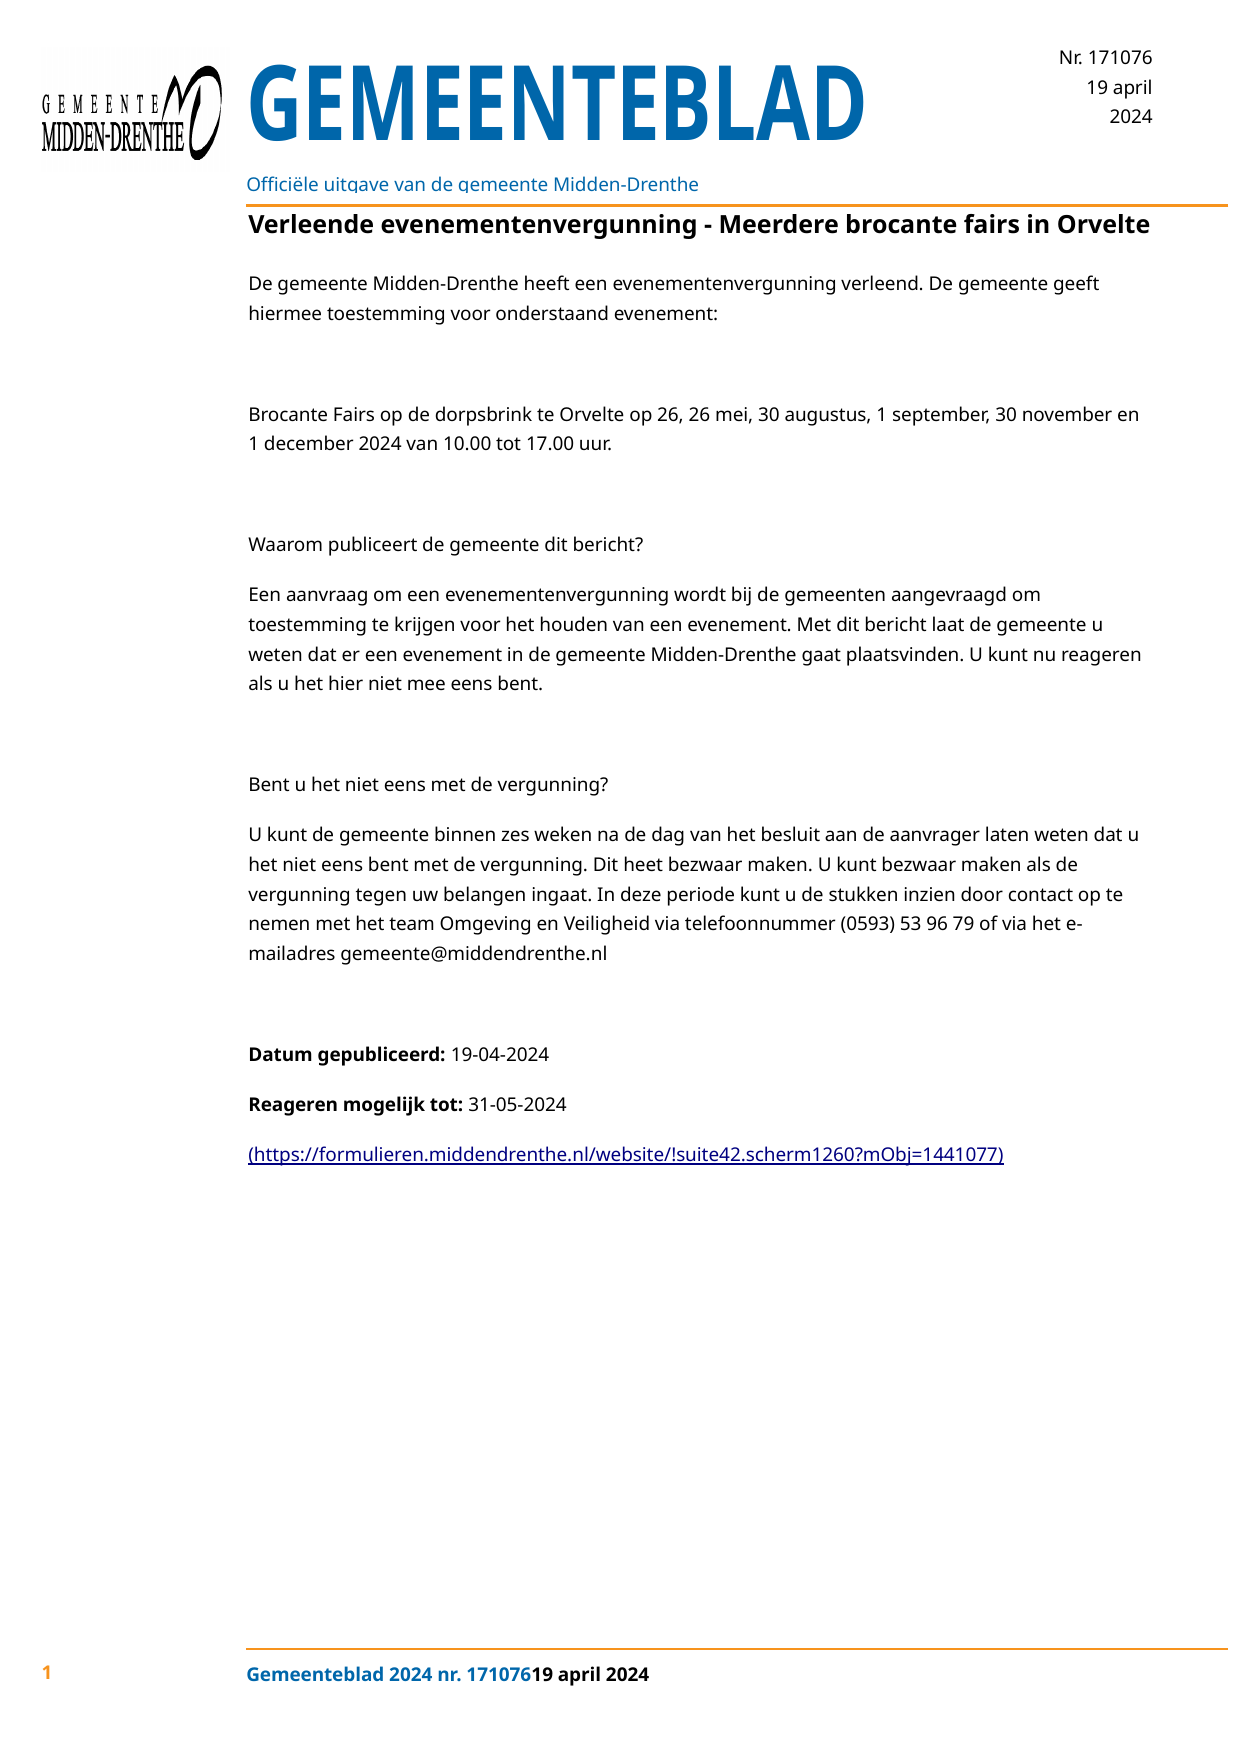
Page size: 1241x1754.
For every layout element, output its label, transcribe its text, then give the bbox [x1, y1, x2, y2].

text Reageren mogelijk tot: 31-05-2024 [248, 1091, 1152, 1117]
text Waarom publiceert de gemeente dit bericht? [248, 531, 1152, 557]
text Verleende evenementenvergunning - Meerdere brocante fairs in Orvelte [248, 207, 1152, 241]
text (https://formulieren.middendrenthe.nl/website/!suite42.scherm1260?mObj=1441077) [248, 1142, 1152, 1167]
text De gemeente Midden-Drenthe heeft een evenementenvergunning verleend. De gemeente geeft hiermee toestemming voor onderstaand evenement: [248, 270, 1152, 326]
picture [41, 47, 231, 172]
text Brocante Fairs op de dorpsbrink te Orvelte op 26, 26 mei, 30 augustus, 1 september, 30 november en 1 december 2024 van 10.00 tot 17.00 uur. [248, 401, 1152, 456]
text Een aanvraag om een evenementenvergunning wordt bij de gemeenten aangevraagd om toestemming te krijgen voor het houden van een evenement. Met dit bericht laat de gemeente u weten dat er een evenement in de gemeente Midden-Drenthe gaat plaatsvinden. U kunt nu reageren als u het hier niet mee eens bent. [248, 582, 1152, 696]
text U kunt de gemeente binnen zes weken na de dag van het besluit aan de aanvrager laten weten dat u het niet eens bent met de vergunning. Dit heet bezwaar maken. U kunt bezwaar maken als de vergunning tegen uw belangen ingaat. In deze periode kunt u de stukken inzien door contact op te nemen met het team Omgeving en Veiligheid via telefoonnummer (0593) 53 96 79 of via het e-mailadres gemeente@middendrenthe.nl [248, 822, 1152, 966]
text Bent u het niet eens met de vergunning? [248, 771, 1152, 797]
text Datum gepubliceerd: 19-04-2024 [248, 1041, 1152, 1066]
